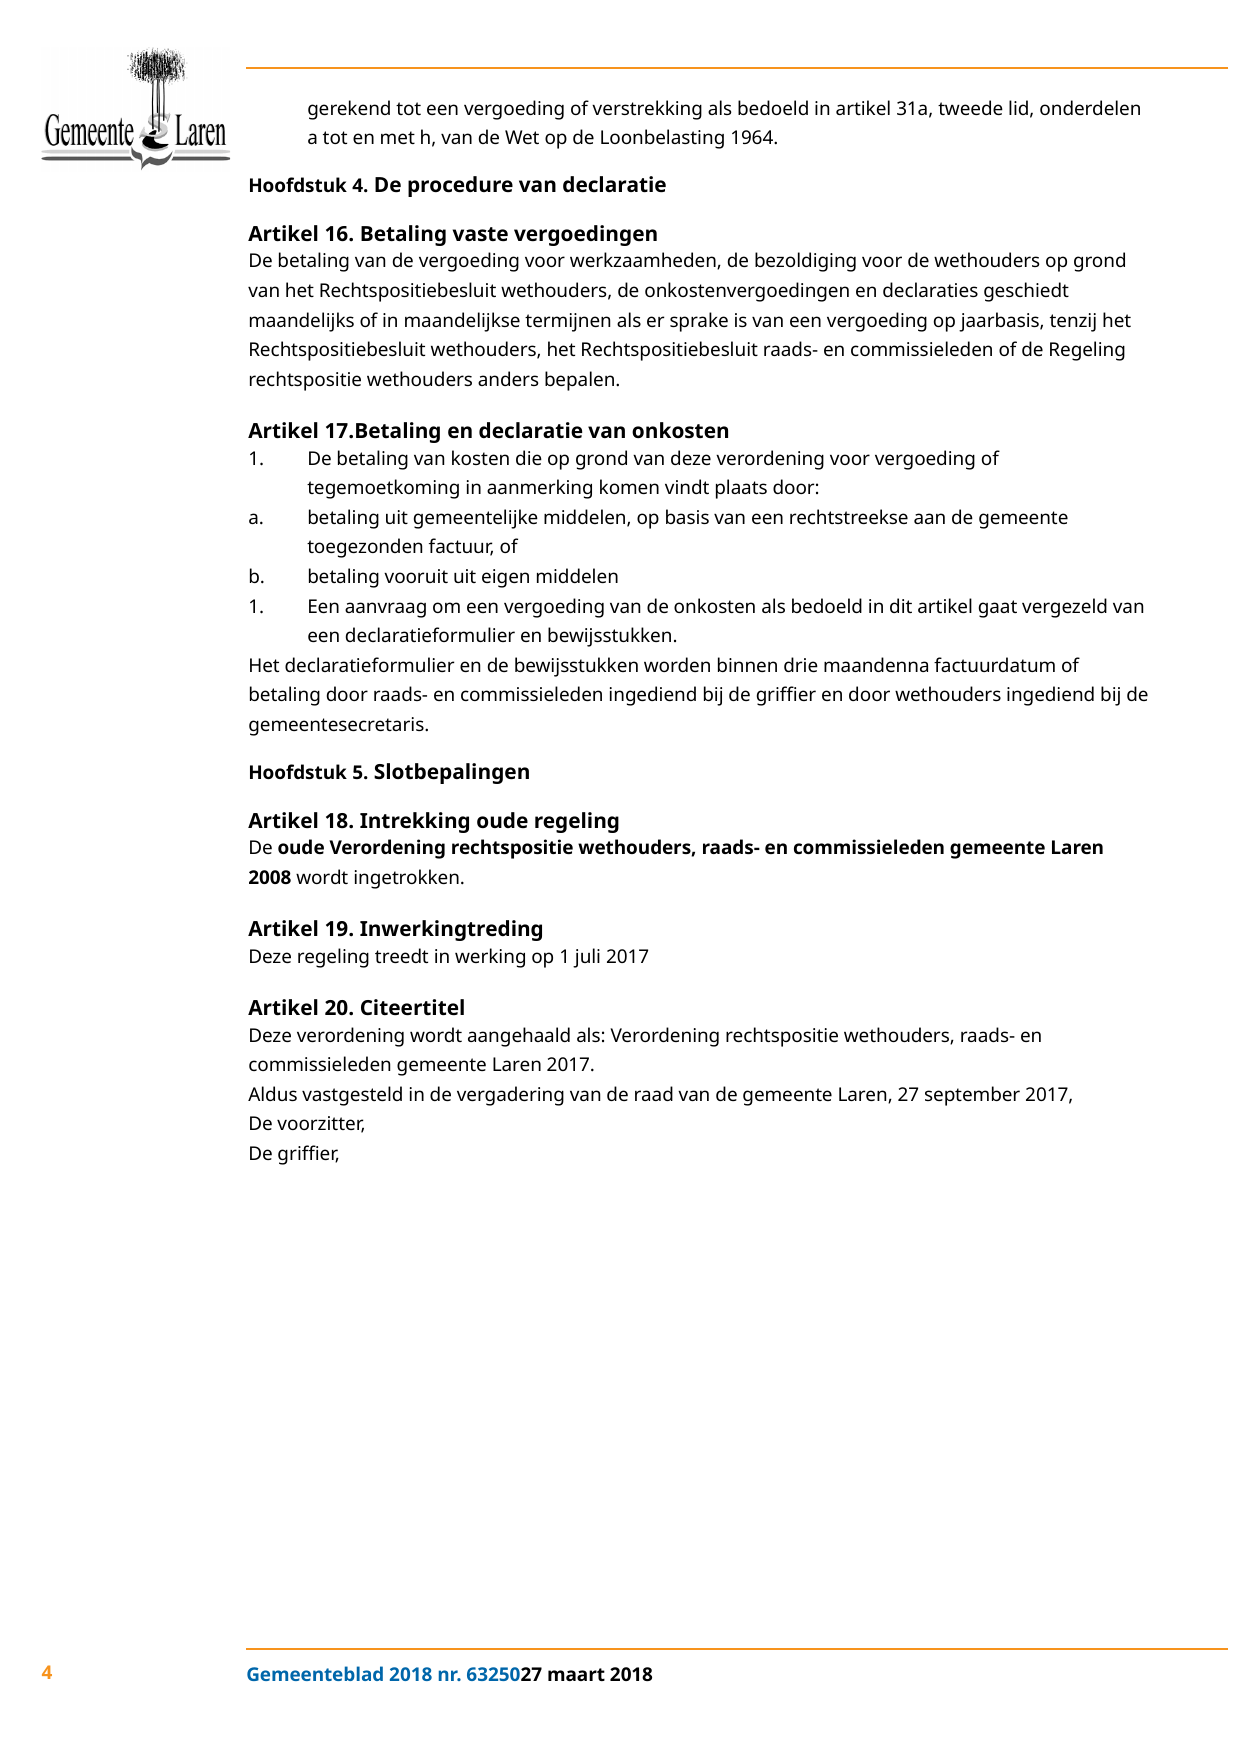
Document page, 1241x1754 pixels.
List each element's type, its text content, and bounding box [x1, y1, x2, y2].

list Een aanvraag om een vergoeding van de onkosten als bedoeld in dit artikel gaat vergezeld van een declaratieformulier en bewijsstukken. [248, 593, 1152, 648]
text Artikel 17.Betaling en declaratie van onkosten [248, 416, 1152, 445]
text Deze verordening wordt aangehaald als: Verordening rechtspositie wethouders, raads- en commissieleden gemeente Laren 2017. [248, 1022, 1152, 1077]
text Artikel 18. Intrekking oude regeling [248, 806, 1152, 834]
list gerekend tot een vergoeding of verstrekking als bedoeld in artikel 31a, tweede lid, onderdelen a tot en met h, van de Wet op de Loonbelasting 1964. [248, 95, 1152, 150]
text De griffier, [248, 1140, 1152, 1166]
text Deze regeling treedt in werking op 1 juli 2017 [248, 943, 1152, 969]
list De betaling van kosten die op grond van deze verordening voor vergoeding of tegemoetkoming in aanmerking komen vindt plaats door: [248, 445, 1152, 500]
text De voorzitter, [248, 1111, 1152, 1136]
text Artikel 19. Inwerkingtreding [248, 914, 1152, 943]
text Hoofdstuk 5. Slotbepalingen [248, 757, 1152, 785]
text De betaling van de vergoeding voor werkzaamheden, de bezoldiging voor de wethouders op grond van het Rechtspositiebesluit wethouders, de onkostenvergoedingen en declaraties geschiedt maandelijks of in maandelijkse termijnen als er sprake is van een vergoeding op jaarbasis, tenzij het Rechtspositiebesluit wethouders, het Rechtspositiebesluit raads- en commissieleden of de Regeling rechtspositie wethouders anders bepalen. [248, 248, 1152, 392]
text De oude Verordening rechtspositie wethouders, raads- en commissieleden gemeente Laren 2008 wordt ingetrokken. [248, 834, 1152, 890]
text Artikel 20. Citeertitel [248, 993, 1152, 1022]
text Hoofdstuk 4. De procedure van declaratie [248, 170, 1152, 198]
picture [41, 47, 231, 172]
list betaling vooruit uit eigen middelen [248, 563, 1152, 589]
text Aldus vastgesteld in de vergadering van de raad van de gemeente Laren, 27 september 2017, [248, 1081, 1152, 1107]
list betaling uit gemeentelijke middelen, op basis van een rechtstreekse aan de gemeente toegezonden factuur, of [248, 504, 1152, 559]
text Artikel 16. Betaling vaste vergoedingen [248, 219, 1152, 248]
text Het declaratieformulier en de bewijsstukken worden binnen drie maandenna factuurdatum of betaling door raads- en commissieleden ingediend bij de griffier en door wethouders ingediend bij de gemeentesecretaris. [248, 652, 1152, 737]
